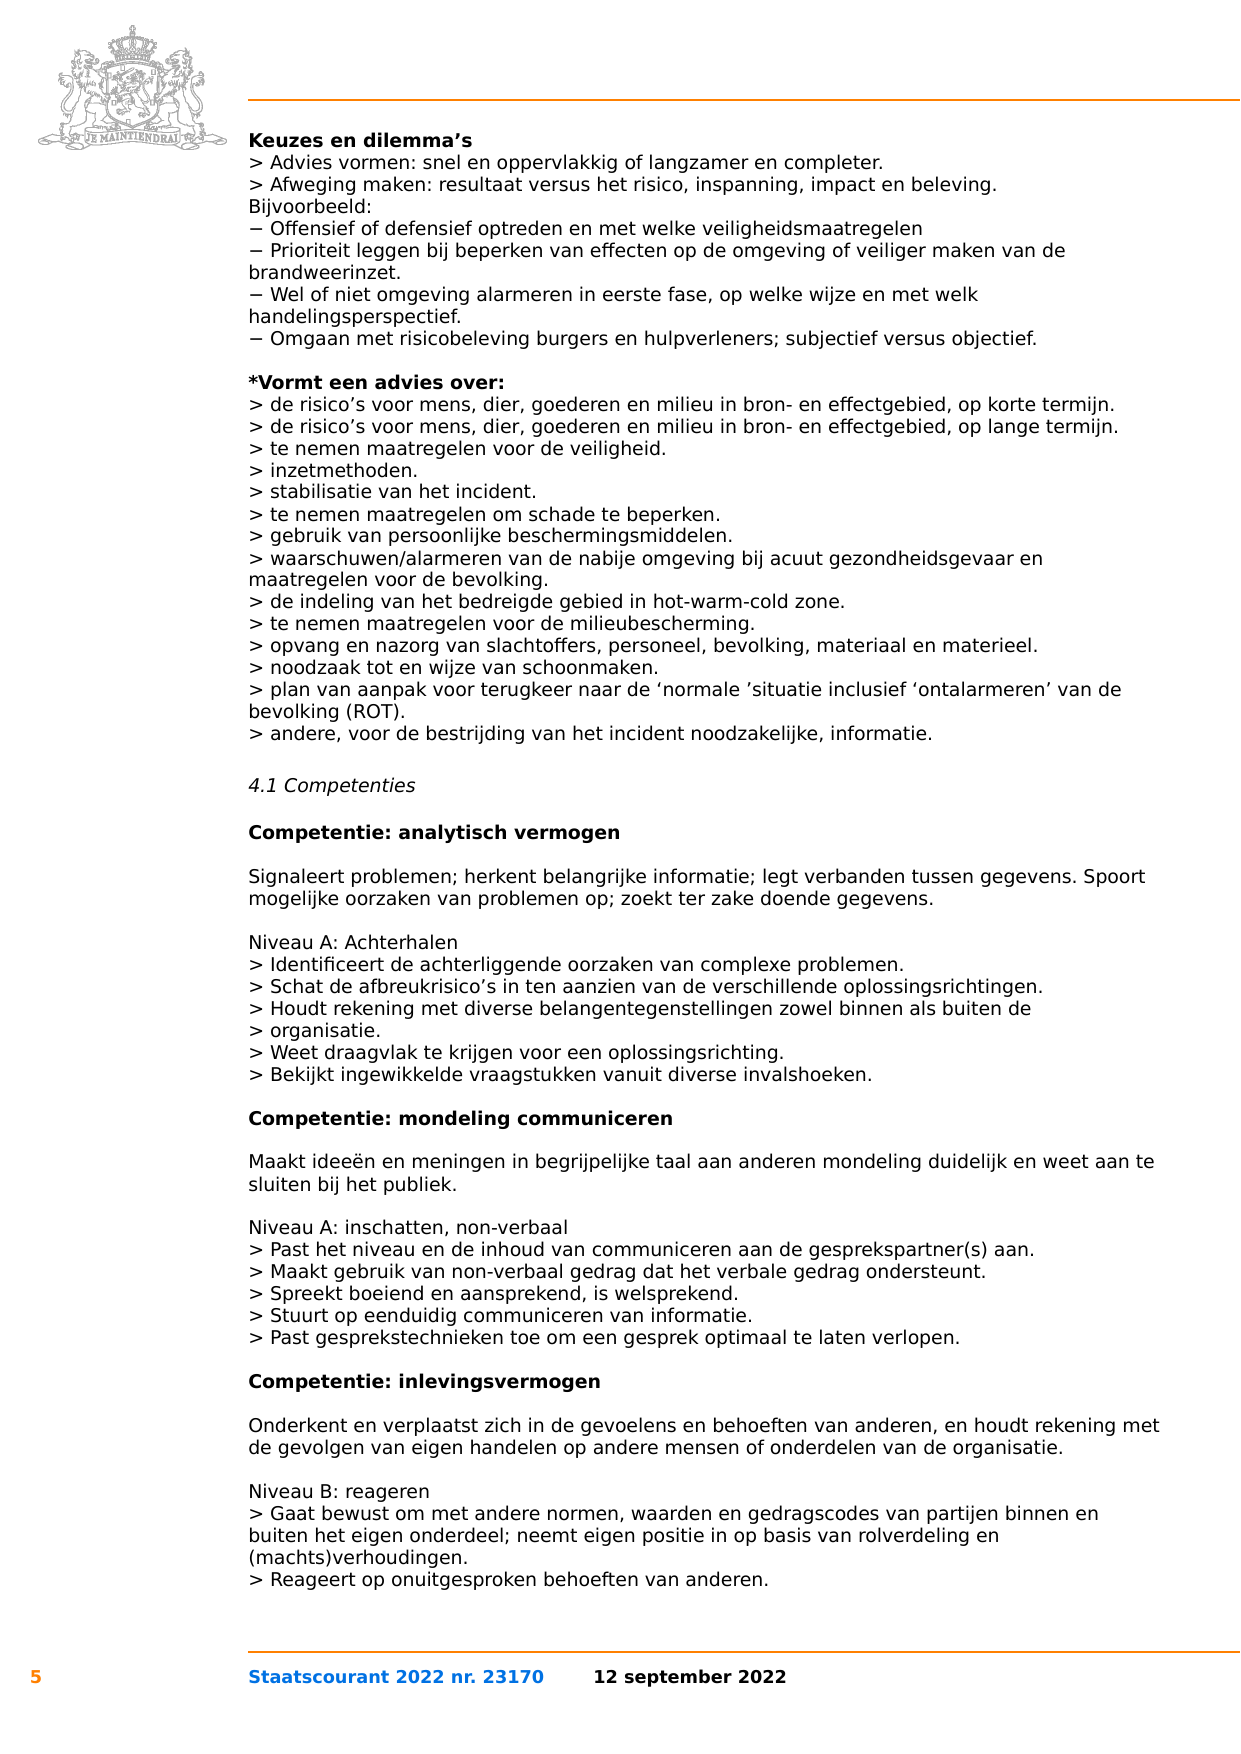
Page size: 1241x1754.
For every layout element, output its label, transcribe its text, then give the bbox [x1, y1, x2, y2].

text > Schat de afbreukrisico’s in ten aanzien van de verschillende oplossingsrichtingen. [248, 976, 1163, 998]
subtitle 4.1 Competenties [248, 775, 1163, 797]
text > Gaat bewust om met andere normen, waarden en gedragscodes van partijen binnen en buiten het eigen onderdeel; neemt eigen positie in op basis van rolverdeling en (machts)verhoudingen. [248, 1503, 1163, 1569]
text > de risico’s voor mens, dier, goederen en milieu in bron- en effectgebied, op korte termijn. [248, 393, 1163, 416]
text Signaleert problemen; herkent belangrijke informatie; legt verbanden tussen gegevens. Spoort mogelijke oorzaken van problemen op; zoekt ter zake doende gegevens. [248, 866, 1163, 910]
text > Houdt rekening met diverse belangentegenstellingen zowel binnen als buiten de [248, 998, 1163, 1020]
text > Past het niveau en de inhoud van communiceren aan de gesprekspartner(s) aan. [248, 1239, 1163, 1261]
text − Wel of niet omgeving alarmeren in eerste fase, op welke wijze en met welk handelingsperspectief. [248, 284, 1163, 328]
text Niveau A: inschatten, non-verbaal [248, 1217, 1163, 1239]
text > waarschuwen/alarmeren van de nabije omgeving bij acuut gezondheidsgevaar en maatregelen voor de bevolking. [248, 547, 1163, 591]
text *Vormt een advies over: [248, 372, 1163, 393]
text > Advies vormen: snel en oppervlakkig of langzamer en completer. [248, 152, 1163, 174]
text > andere, voor de bestrijding van het incident noodzakelijke, informatie. [248, 723, 1163, 745]
subtitle Competentie: inlevingsvermogen [248, 1371, 1163, 1393]
text > noodzaak tot en wijze van schoonmaken. [248, 657, 1163, 679]
text Niveau A: Achterhalen [248, 932, 1163, 954]
text > Maakt gebruik van non-verbaal gedrag dat het verbale gedrag ondersteunt. [248, 1261, 1163, 1283]
text > Stuurt op eenduidig communiceren van informatie. [248, 1305, 1163, 1327]
text > Reageert op onuitgesproken behoeften van anderen. [248, 1569, 1163, 1591]
text > te nemen maatregelen voor de milieubescherming. [248, 613, 1163, 635]
text Niveau B: reageren [248, 1481, 1163, 1503]
text − Prioriteit leggen bij beperken van effecten op de omgeving of veiliger maken van de brandweerinzet. [248, 240, 1163, 284]
text > plan van aanpak voor terugkeer naar de ‘normale ’situatie inclusief ‘ontalarmeren’ van de bevolking (ROT). [248, 679, 1163, 723]
text > de indeling van het bedreigde gebied in hot-warm-cold zone. [248, 591, 1163, 613]
text > Weet draagvlak te krijgen voor een oplossingsrichting. [248, 1042, 1163, 1064]
text > Afweging maken: resultaat versus het risico, inspanning, impact en beleving. [248, 174, 1163, 196]
text > Spreekt boeiend en aansprekend, is welsprekend. [248, 1283, 1163, 1305]
text > Bekijkt ingewikkelde vraagstukken vanuit diverse invalshoeken. [248, 1064, 1163, 1086]
text Onderkent en verplaatst zich in de gevoelens en behoeften van anderen, en houdt rekening met de gevolgen van eigen handelen op andere mensen of onderdelen van de organisatie. [248, 1415, 1163, 1459]
picture [38, 25, 227, 150]
text > opvang en nazorg van slachtoffers, personeel, bevolking, materiaal en materieel. [248, 635, 1163, 657]
text > inzetmethoden. [248, 459, 1163, 481]
text Maakt ideeën en meningen in begrijpelijke taal aan anderen mondeling duidelijk en weet aan te [248, 1151, 1163, 1173]
text > gebruik van persoonlijke beschermingsmiddelen. [248, 525, 1163, 547]
text − Omgaan met risicobeleving burgers en hulpverleners; subjectief versus objectief. [248, 328, 1163, 350]
text − Offensief of defensief optreden en met welke veiligheidsmaatregelen [248, 218, 1163, 240]
subtitle Competentie: mondeling communiceren [248, 1108, 1163, 1129]
subtitle Competentie: analytisch vermogen [248, 822, 1163, 844]
text > stabilisatie van het incident. [248, 481, 1163, 503]
text > Identificeert de achterliggende oorzaken van complexe problemen. [248, 954, 1163, 976]
text sluiten bij het publiek. [248, 1173, 1163, 1195]
text > Past gesprekstechnieken toe om een gesprek optimaal te laten verlopen. [248, 1327, 1163, 1349]
text > te nemen maatregelen om schade te beperken. [248, 503, 1163, 525]
text > organisatie. [248, 1020, 1163, 1042]
text > de risico’s voor mens, dier, goederen en milieu in bron- en effectgebied, op lange termijn. [248, 416, 1163, 437]
text Bijvoorbeeld: [248, 196, 1163, 218]
subtitle Keuzes en dilemma’s [248, 130, 1163, 152]
text > te nemen maatregelen voor de veiligheid. [248, 437, 1163, 459]
